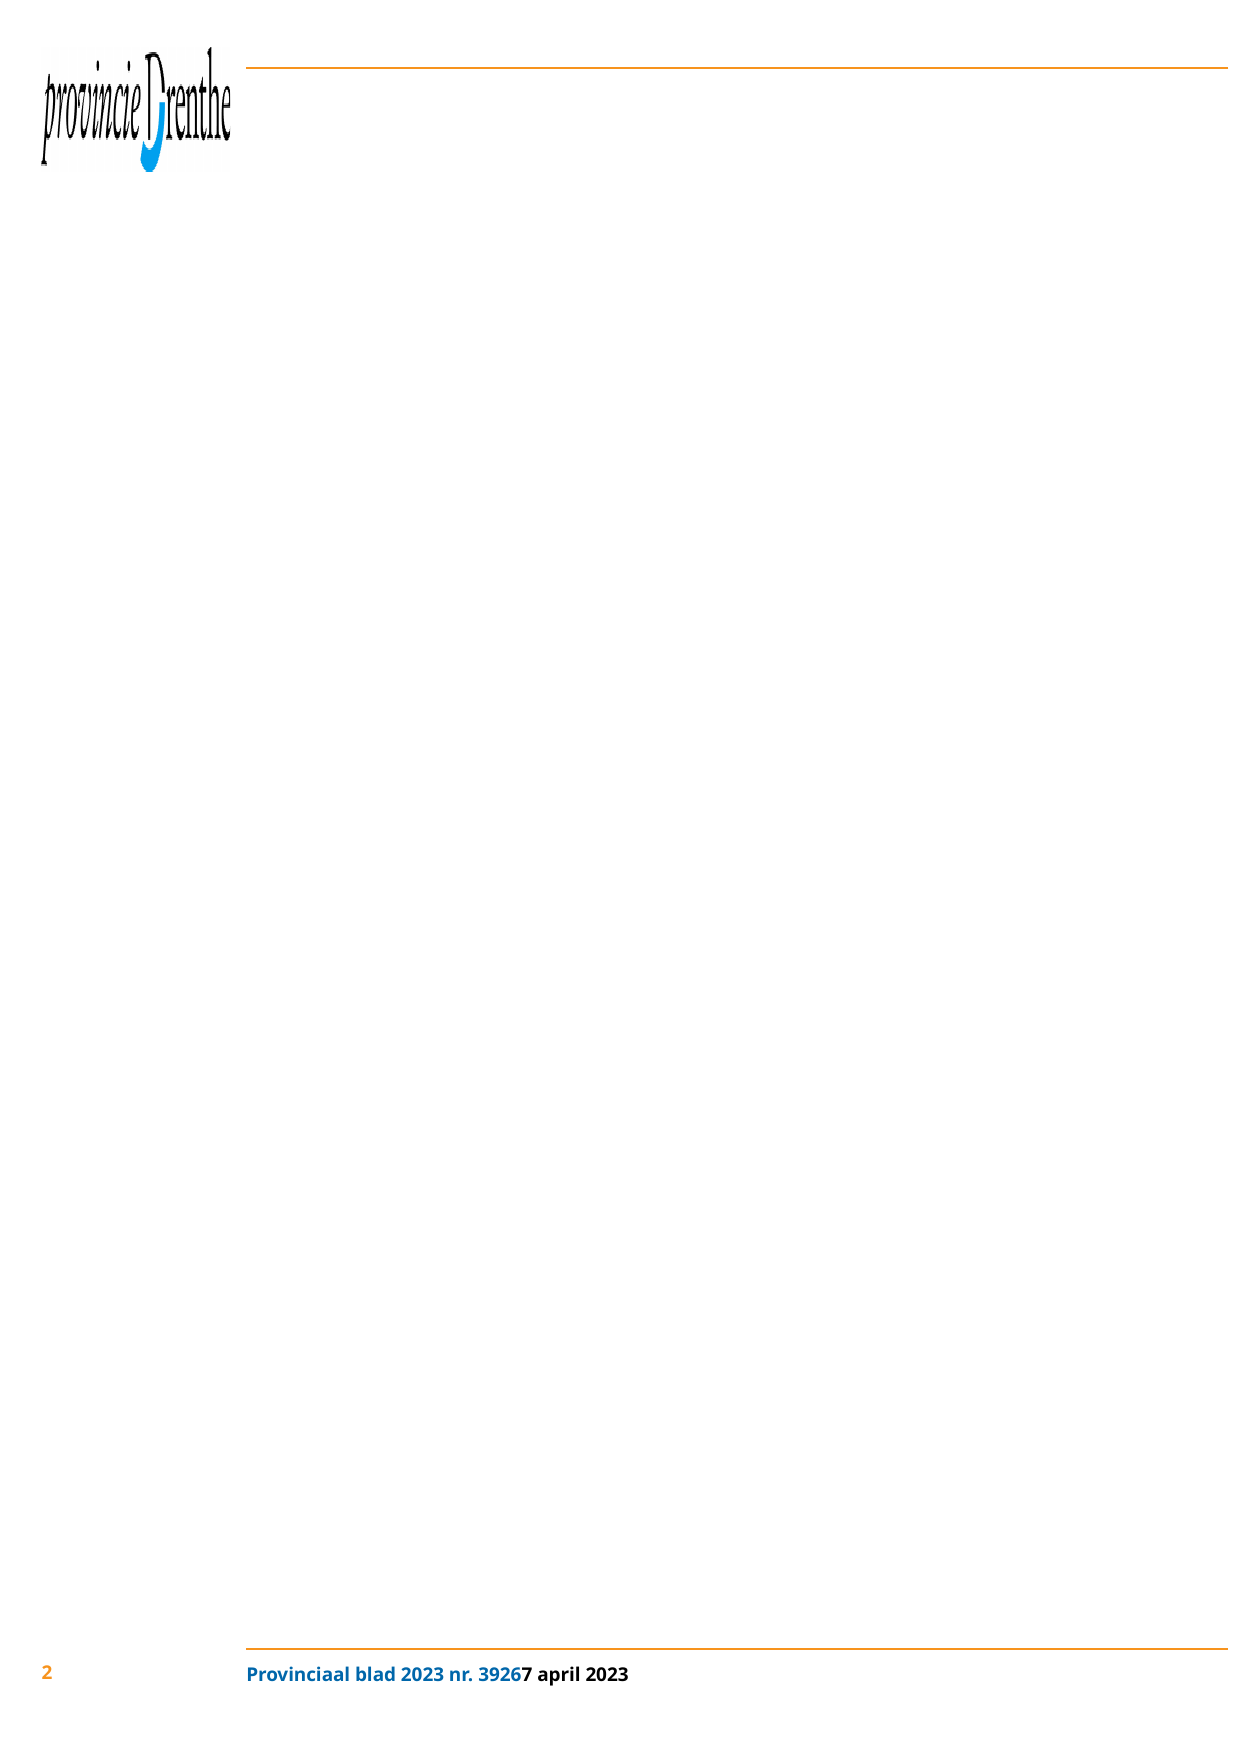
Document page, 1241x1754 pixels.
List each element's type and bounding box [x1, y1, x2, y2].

picture [41, 47, 231, 172]
